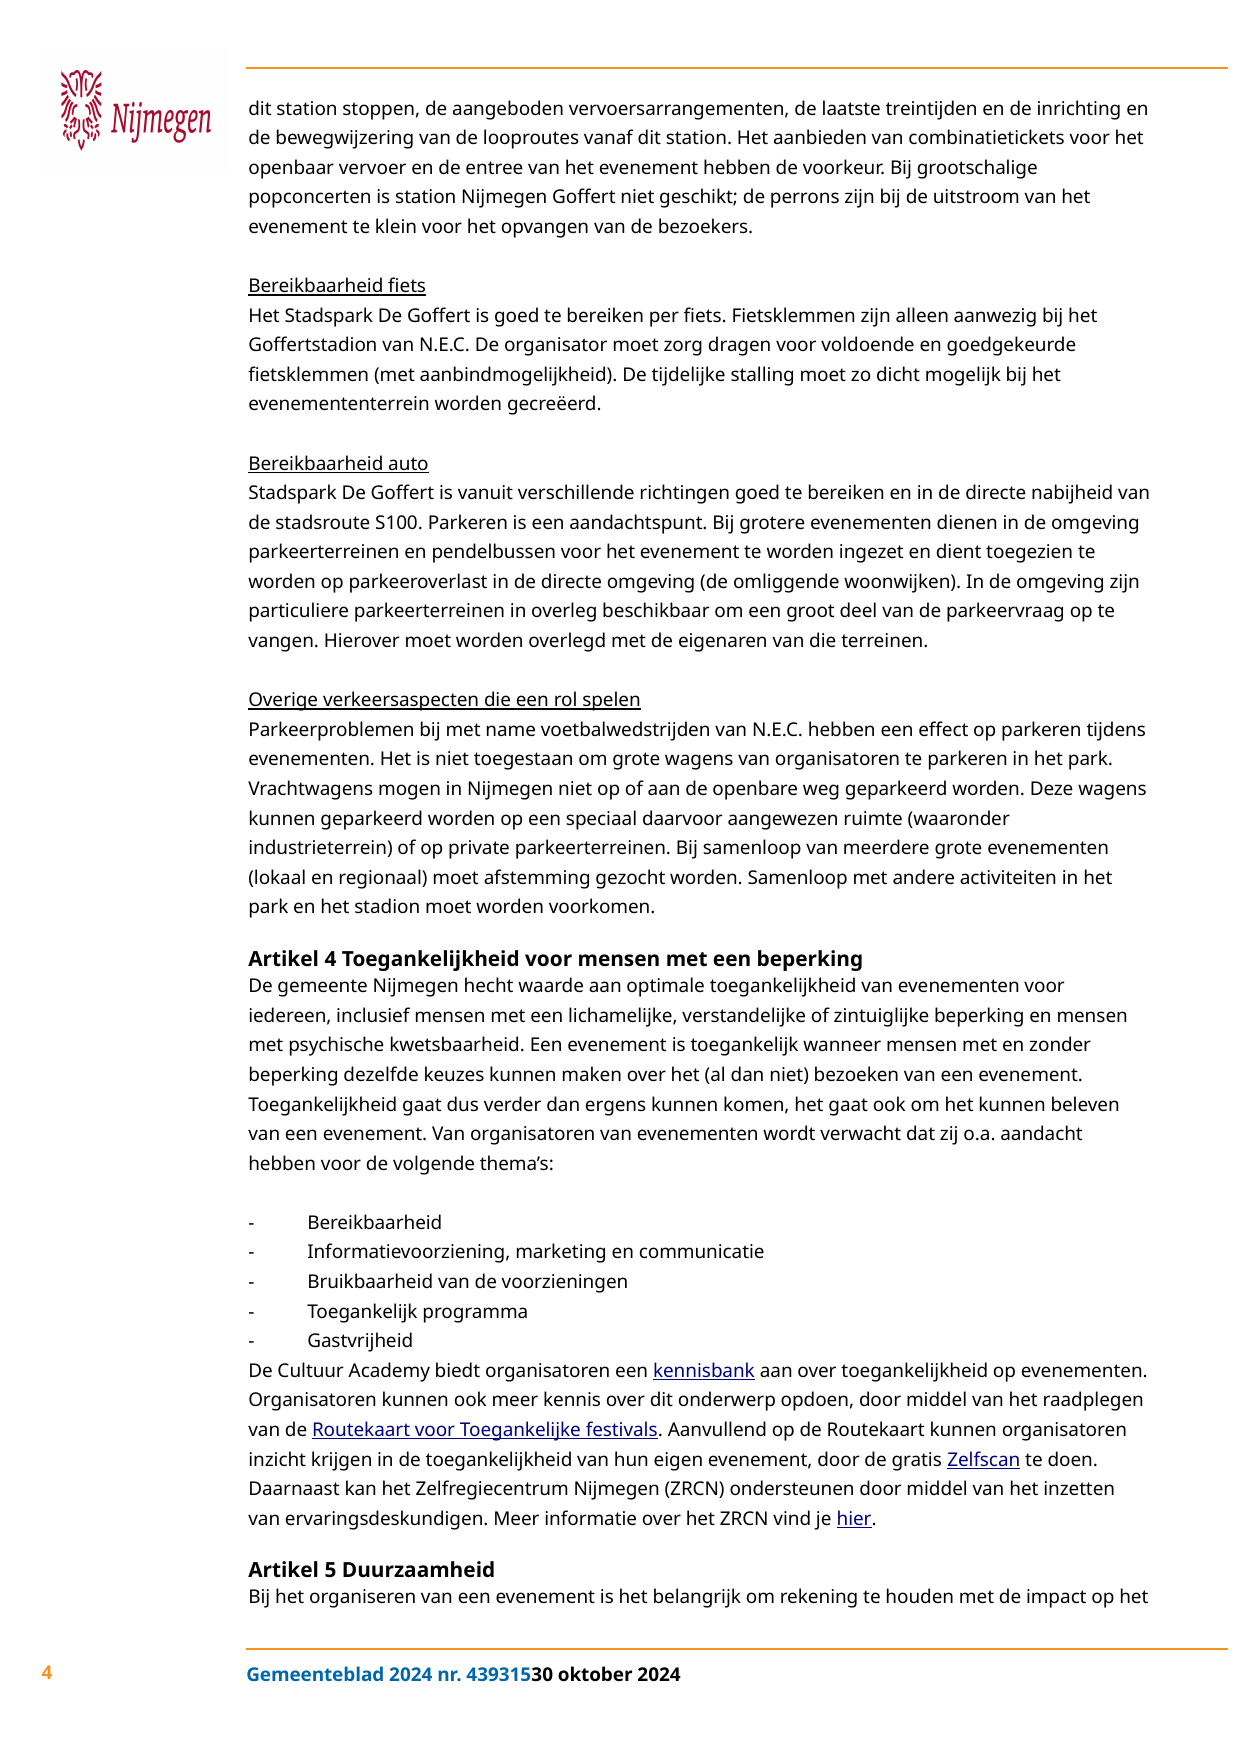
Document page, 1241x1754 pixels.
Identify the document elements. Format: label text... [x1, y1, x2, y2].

text Bij het organiseren van een evenement is het belangrijk om rekening te houden met de impact op het [248, 1584, 1152, 1609]
list Toegankelijk programma [248, 1298, 1152, 1323]
list Gastvrijheid [248, 1327, 1152, 1353]
text Het Stadspark De Goffert is goed te bereiken per fiets. Fietsklemmen zijn alleen aanwezig bij het Goffertstadion van N.E.C. De organisator moet zorg dragen voor voldoende en goedgekeurde fietsklemmen (met aanbindmogelijkheid). De tijdelijke stalling moet zo dicht mogelijk bij het evenemententerrein worden gecreëerd. [248, 302, 1152, 416]
list Informatievoorziening, marketing en communicatie [248, 1239, 1152, 1264]
list Bereikbaarheid [248, 1209, 1152, 1235]
text De Cultuur Academy biedt organisatoren een kennisbank aan over toegankelijkheid op evenementen. Organisatoren kunnen ook meer kennis over dit onderwerp opdoen, door middel van het raadplegen van de Routekaart voor Toegankelijke festivals. Aanvullend op de Routekaart kunnen organisatoren inzicht krijgen in de toegankelijkheid van hun eigen evenement, door de gratis Zelfscan te doen. Daarnaast kan het Zelfregiecentrum Nijmegen (ZRCN) ondersteunen door middel van het inzetten van ervaringsdeskundigen. Meer informatie over het ZRCN vind je hier. [248, 1357, 1152, 1531]
text Overige verkeersaspecten die een rol spelen [248, 686, 1152, 712]
picture [41, 47, 231, 172]
text De gemeente Nijmegen hecht waarde aan optimale toegankelijkheid van evenementen voor iedereen, inclusief mensen met een lichamelijke, verstandelijke of zintuiglijke beperking en mensen met psychische kwetsbaarheid. Een evenement is toegankelijk wanneer mensen met en zonder beperking dezelfde keuzes kunnen maken over het (al dan niet) bezoeken van een evenement. Toegankelijkheid gaat dus verder dan ergens kunnen komen, het gaat ook om het kunnen beleven van een evenement. Van organisatoren van evenementen wordt verwacht dat zij o.a. aandacht hebben voor de volgende thema’s: [248, 972, 1152, 1176]
text dit station stoppen, de aangeboden vervoersarrangementen, de laatste treintijden en de inrichting en de bewegwijzering van de looproutes vanaf dit station. Het aanbieden van combinatietickets voor het openbaar vervoer en de entree van het evenement hebben de voorkeur. Bij grootschalige popconcerten is station Nijmegen Goffert niet geschikt; de perrons zijn bij de uitstroom van het evenement te klein voor het opvangen van de bezoekers. [248, 95, 1152, 239]
text Artikel 5 Duurzaamheid [248, 1555, 1152, 1584]
text Parkeerproblemen bij met name voetbalwedstrijden van N.E.C. hebben een effect op parkeren tijdens evenementen. Het is niet toegestaan om grote wagens van organisatoren te parkeren in het park. Vrachtwagens mogen in Nijmegen niet op of aan de openbare weg geparkeerd worden. Deze wagens kunnen geparkeerd worden op een speciaal daarvoor aangewezen ruimte (waaronder industrieterrein) of op private parkeerterreinen. Bij samenloop van meerdere grote evenementen (lokaal en regionaal) moet afstemming gezocht worden. Samenloop met andere activiteiten in het park en het stadion moet worden voorkomen. [248, 716, 1152, 919]
text Bereikbaarheid auto [248, 450, 1152, 476]
text Stadspark De Goffert is vanuit verschillende richtingen goed te bereiken en in de directe nabijheid van de stadsroute S100. Parkeren is een aandachtspunt. Bij grotere evenementen dienen in de omgeving parkeerterreinen en pendelbussen voor het evenement te worden ingezet en dient toegezien te worden op parkeeroverlast in de directe omgeving (de omliggende woonwijken). In de omgeving zijn particuliere parkeerterreinen in overleg beschikbaar om een groot deel van de parkeervraag op te vangen. Hierover moet worden overlegd met de eigenaren van die terreinen. [248, 479, 1152, 653]
text Bereikbaarheid fiets [248, 272, 1152, 298]
list Bruikbaarheid van de voorzieningen [248, 1268, 1152, 1294]
text Artikel 4 Toegankelijkheid voor mensen met een beperking [248, 944, 1152, 972]
